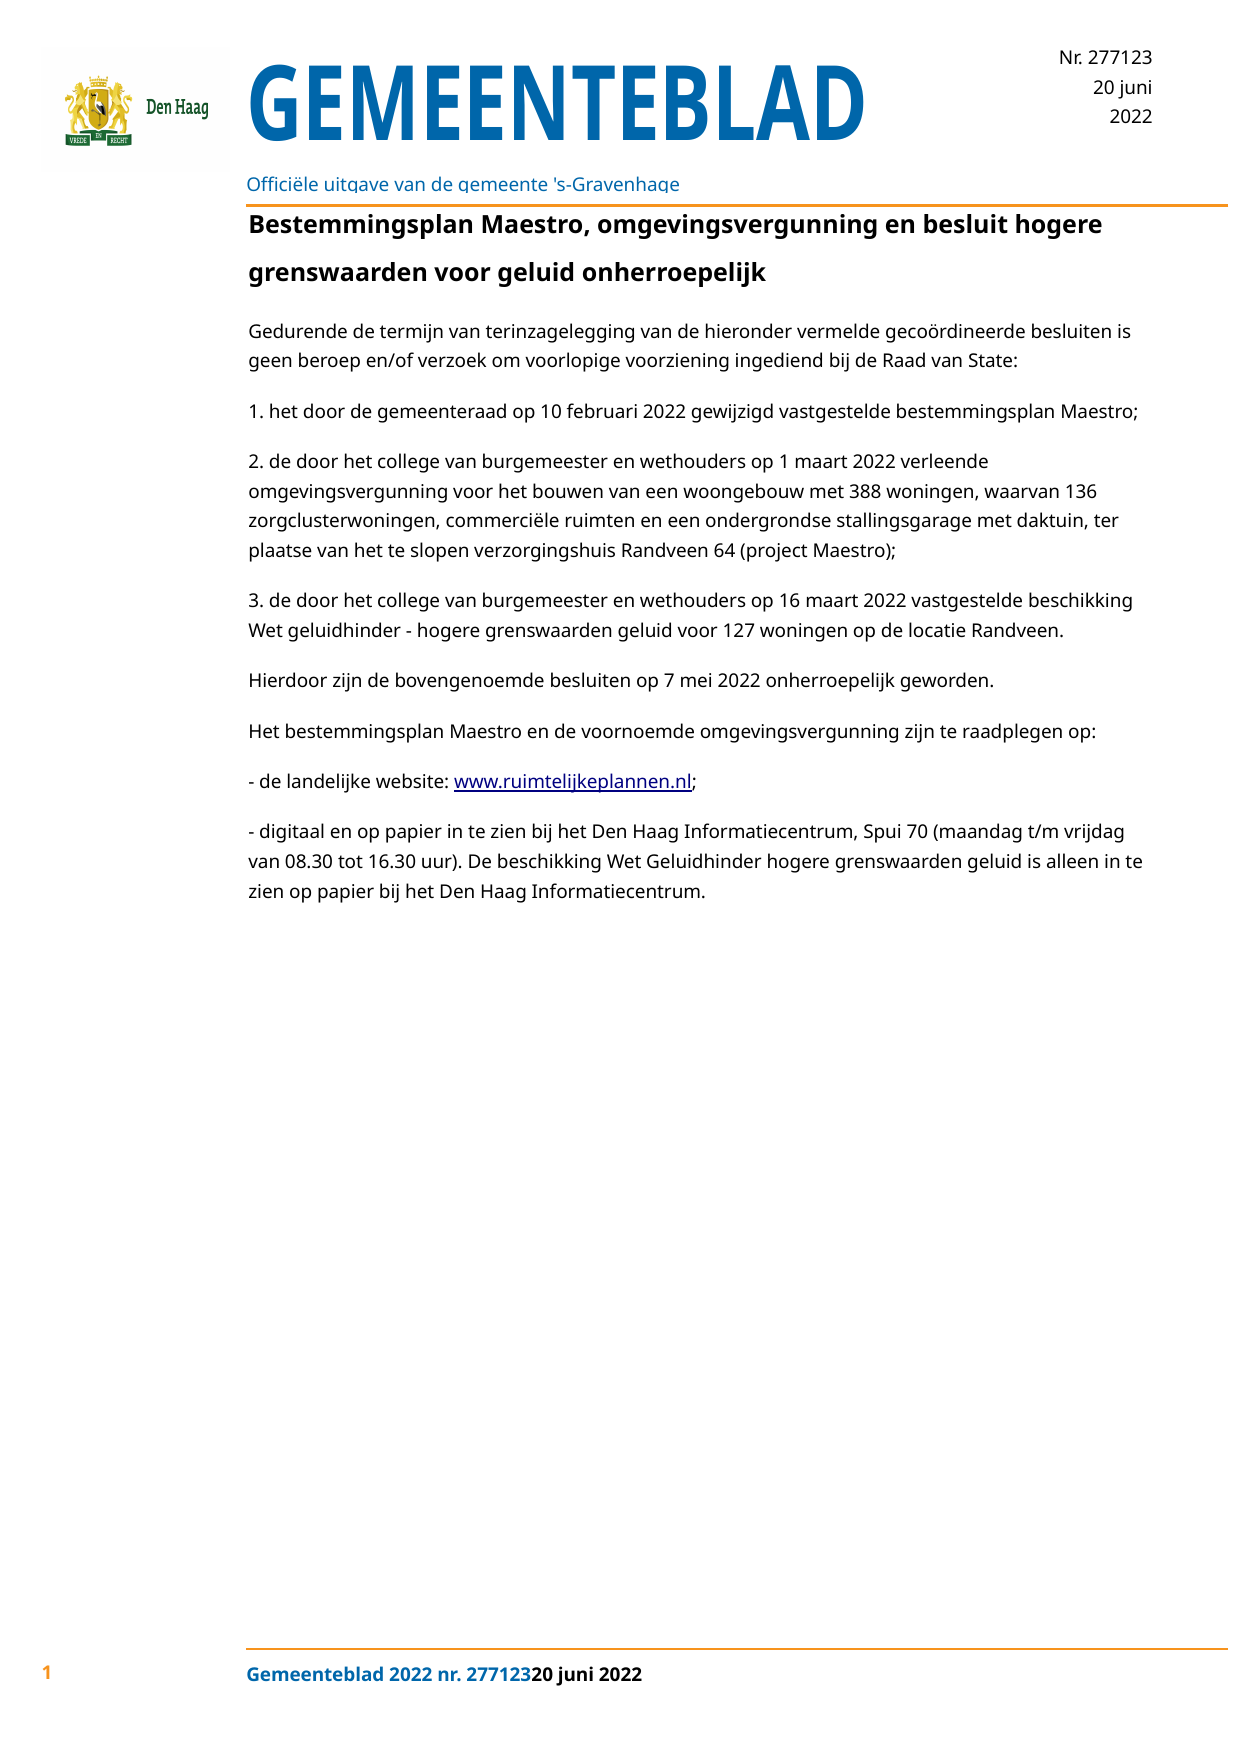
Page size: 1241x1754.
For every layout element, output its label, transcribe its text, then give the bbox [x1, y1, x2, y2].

text Hierdoor zijn de bovengenoemde besluiten op 7 mei 2022 onherroepelijk geworden. [248, 667, 1152, 693]
picture [41, 47, 231, 172]
text 3. de door het college van burgemeester en wethouders op 16 maart 2022 vastgestelde beschikking Wet geluidhinder - hogere grenswaarden geluid voor 127 woningen op de locatie Randveen. [248, 587, 1152, 643]
text 1. het door de gemeenteraad op 10 februari 2022 gewijzigd vastgestelde bestemmingsplan Maestro; [248, 398, 1152, 424]
text - de landelijke website: www.ruimtelijkeplannen.nl; [248, 768, 1152, 794]
text Bestemmingsplan Maestro, omgevingsvergunning en besluit hogere grenswaarden voor geluid onherroepelijk [248, 207, 1152, 288]
text 2. de door het college van burgemeester en wethouders op 1 maart 2022 verleende omgevingsvergunning voor het bouwen van een woongebouw met 388 woningen, waarvan 136 zorgclusterwoningen, commerciële ruimten en een ondergrondse stallingsgarage met daktuin, ter plaatse van het te slopen verzorgingshuis Randveen 64 (project Maestro); [248, 448, 1152, 563]
text Het bestemmingsplan Maestro en de voornoemde omgevingsvergunning zijn te raadplegen op: [248, 718, 1152, 744]
text Gedurende de termijn van terinzagelegging van de hieronder vermelde gecoördineerde besluiten is geen beroep en/of verzoek om voorlopige voorziening ingediend bij de Raad van State: [248, 318, 1152, 373]
text - digitaal en op papier in te zien bij het Den Haag Informatiecentrum, Spui 70 (maandag t/m vrijdag van 08.30 tot 16.30 uur). De beschikking Wet Geluidhinder hogere grenswaarden geluid is alleen in te zien op papier bij het Den Haag Informatiecentrum. [248, 819, 1152, 904]
